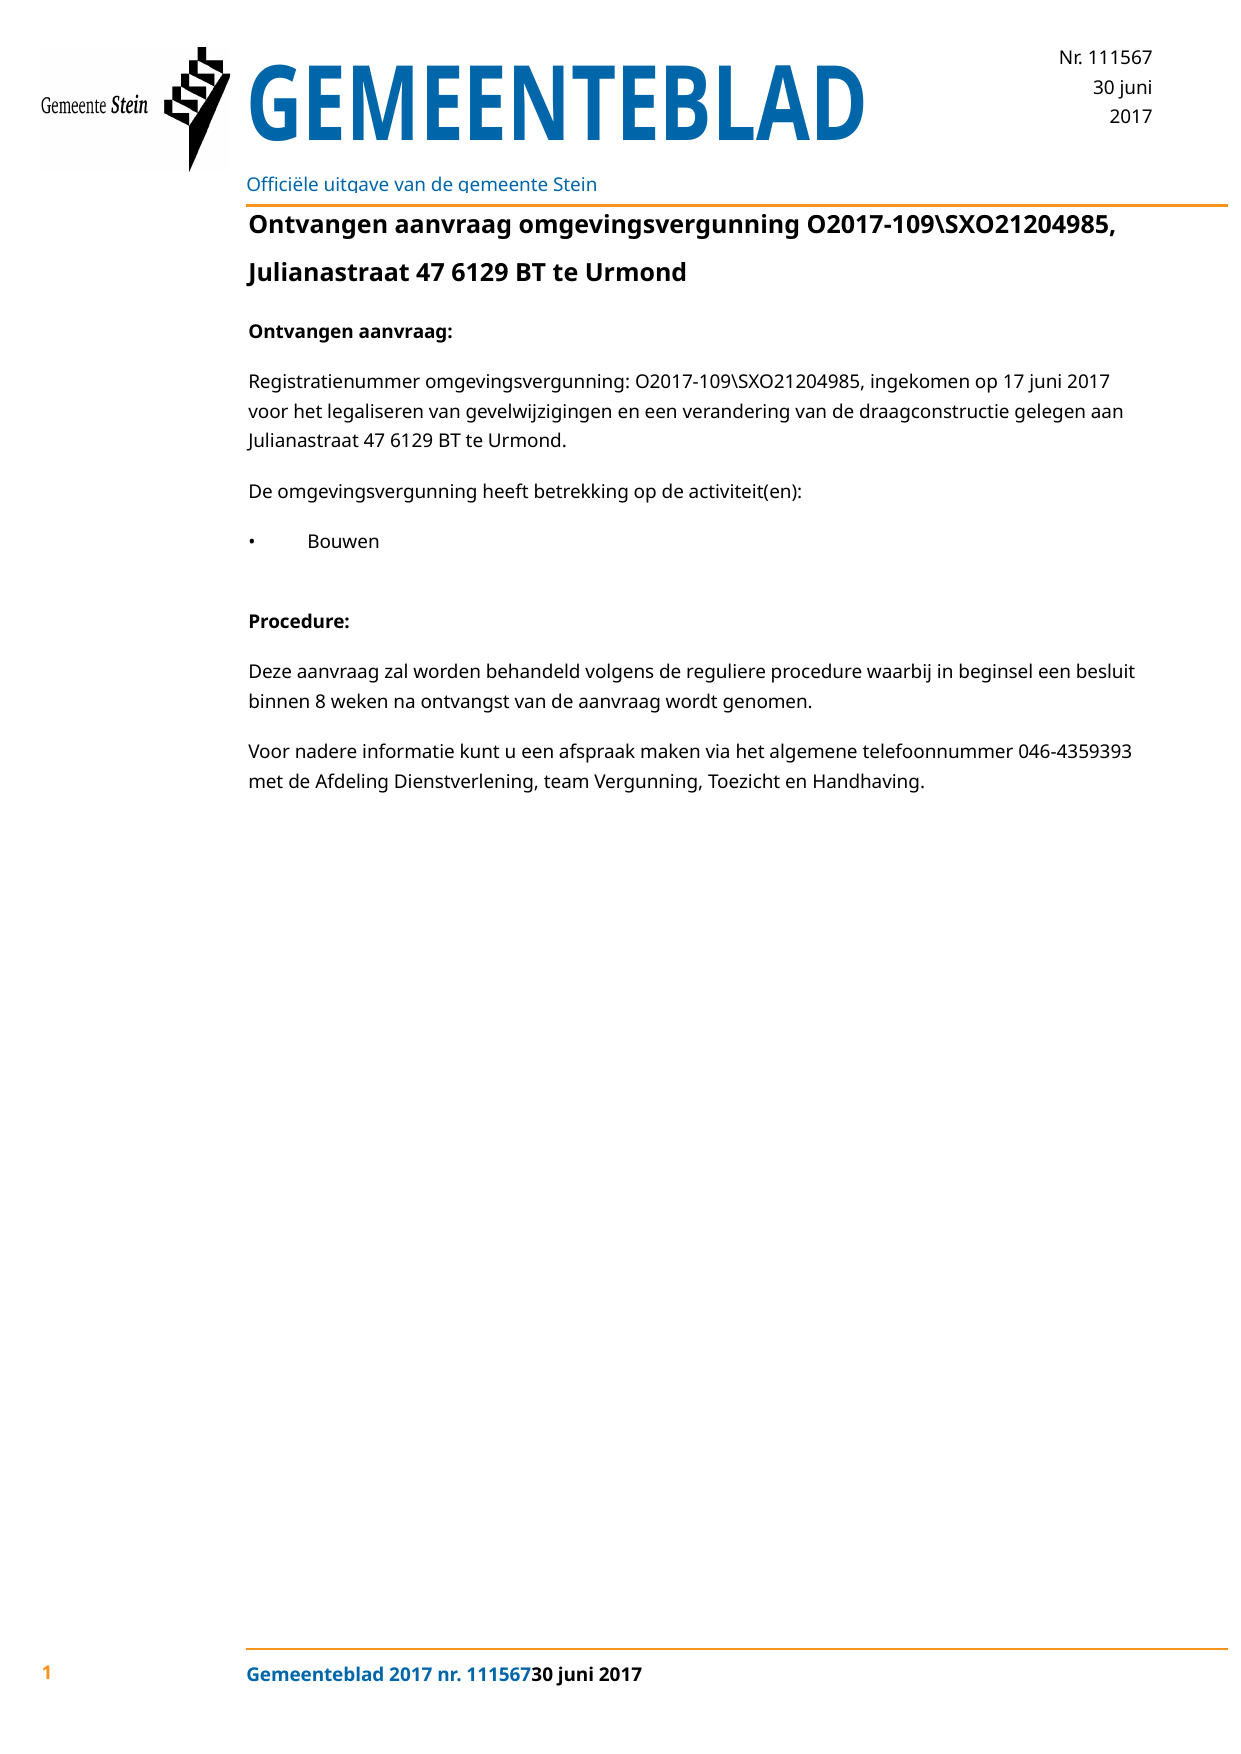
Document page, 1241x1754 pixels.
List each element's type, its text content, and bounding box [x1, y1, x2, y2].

text De omgevingsvergunning heeft betrekking op de activiteit(en): [248, 478, 1152, 504]
text Deze aanvraag zal worden behandeld volgens de reguliere procedure waarbij in beginsel een besluit binnen 8 weken na ontvangst van de aanvraag wordt genomen. [248, 659, 1152, 714]
text Voor nadere informatie kunt u een afspraak maken via het algemene telefoonnummer 046-4359393 met de Afdeling Dienstverlening, team Vergunning, Toezicht en Handhaving. [248, 739, 1152, 794]
picture [41, 47, 231, 172]
text Ontvangen aanvraag omgevingsvergunning O2017-109\SXO21204985, Julianastraat 47 6129 BT te Urmond [248, 207, 1152, 288]
text Ontvangen aanvraag: [248, 318, 1152, 344]
text Procedure: [248, 608, 1152, 634]
text Registratienummer omgevingsvergunning: O2017-109\SXO21204985, ingekomen op 17 juni 2017 voor het legaliseren van gevelwijzigingen en een verandering van de draagconstructie gelegen aan Julianastraat 47 6129 BT te Urmond. [248, 368, 1152, 453]
list Bouwen [248, 528, 1152, 554]
